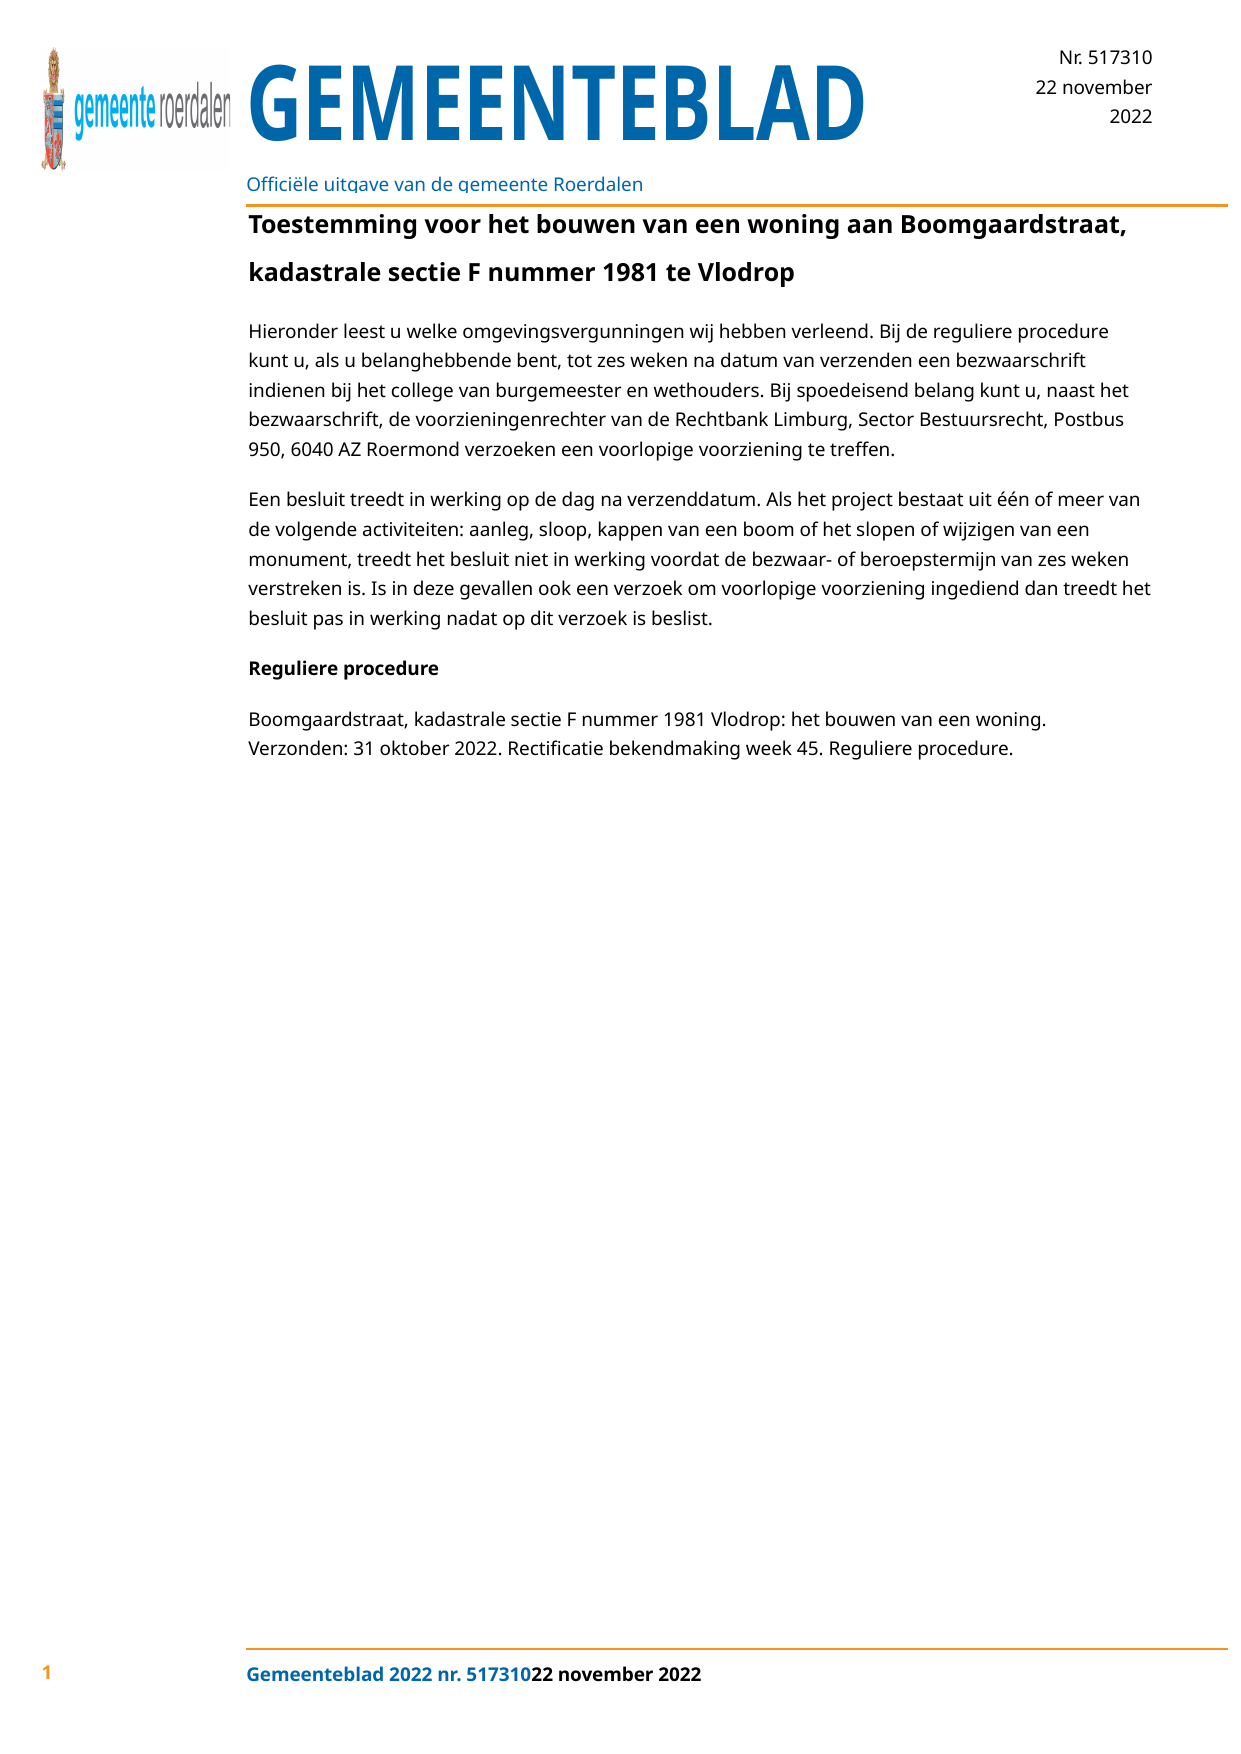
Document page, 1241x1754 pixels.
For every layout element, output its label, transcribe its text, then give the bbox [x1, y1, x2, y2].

picture [41, 47, 231, 172]
text Toestemming voor het bouwen van een woning aan Boomgaardstraat, kadastrale sectie F nummer 1981 te Vlodrop [248, 207, 1152, 288]
text Boomgaardstraat, kadastrale sectie F nummer 1981 Vlodrop: het bouwen van een woning. Verzonden: 31 oktober 2022. Rectificatie bekendmaking week 45. Reguliere procedure. [248, 706, 1152, 761]
text Reguliere procedure [248, 655, 1152, 681]
text Een besluit treedt in werking op de dag na verzenddatum. Als het project bestaat uit één of meer van de volgende activiteiten: aanleg, sloop, kappen van een boom of het slopen of wijzigen van een monument, treedt het besluit niet in werking voordat de bezwaar- of beroepstermijn van zes weken verstreken is. Is in deze gevallen ook een verzoek om voorlopige voorziening ingediend dan treedt het besluit pas in werking nadat op dit verzoek is beslist. [248, 487, 1152, 631]
text Hieronder leest u welke omgevingsvergunningen wij hebben verleend. Bij de reguliere procedure kunt u, als u belanghebbende bent, tot zes weken na datum van verzenden een bezwaarschrift indienen bij het college van burgemeester en wethouders. Bij spoedeisend belang kunt u, naast het bezwaarschrift, de voorzieningenrechter van de Rechtbank Limburg, Sector Bestuursrecht, Postbus 950, 6040 AZ Roermond verzoeken een voorlopige voorziening te treffen. [248, 318, 1152, 462]
